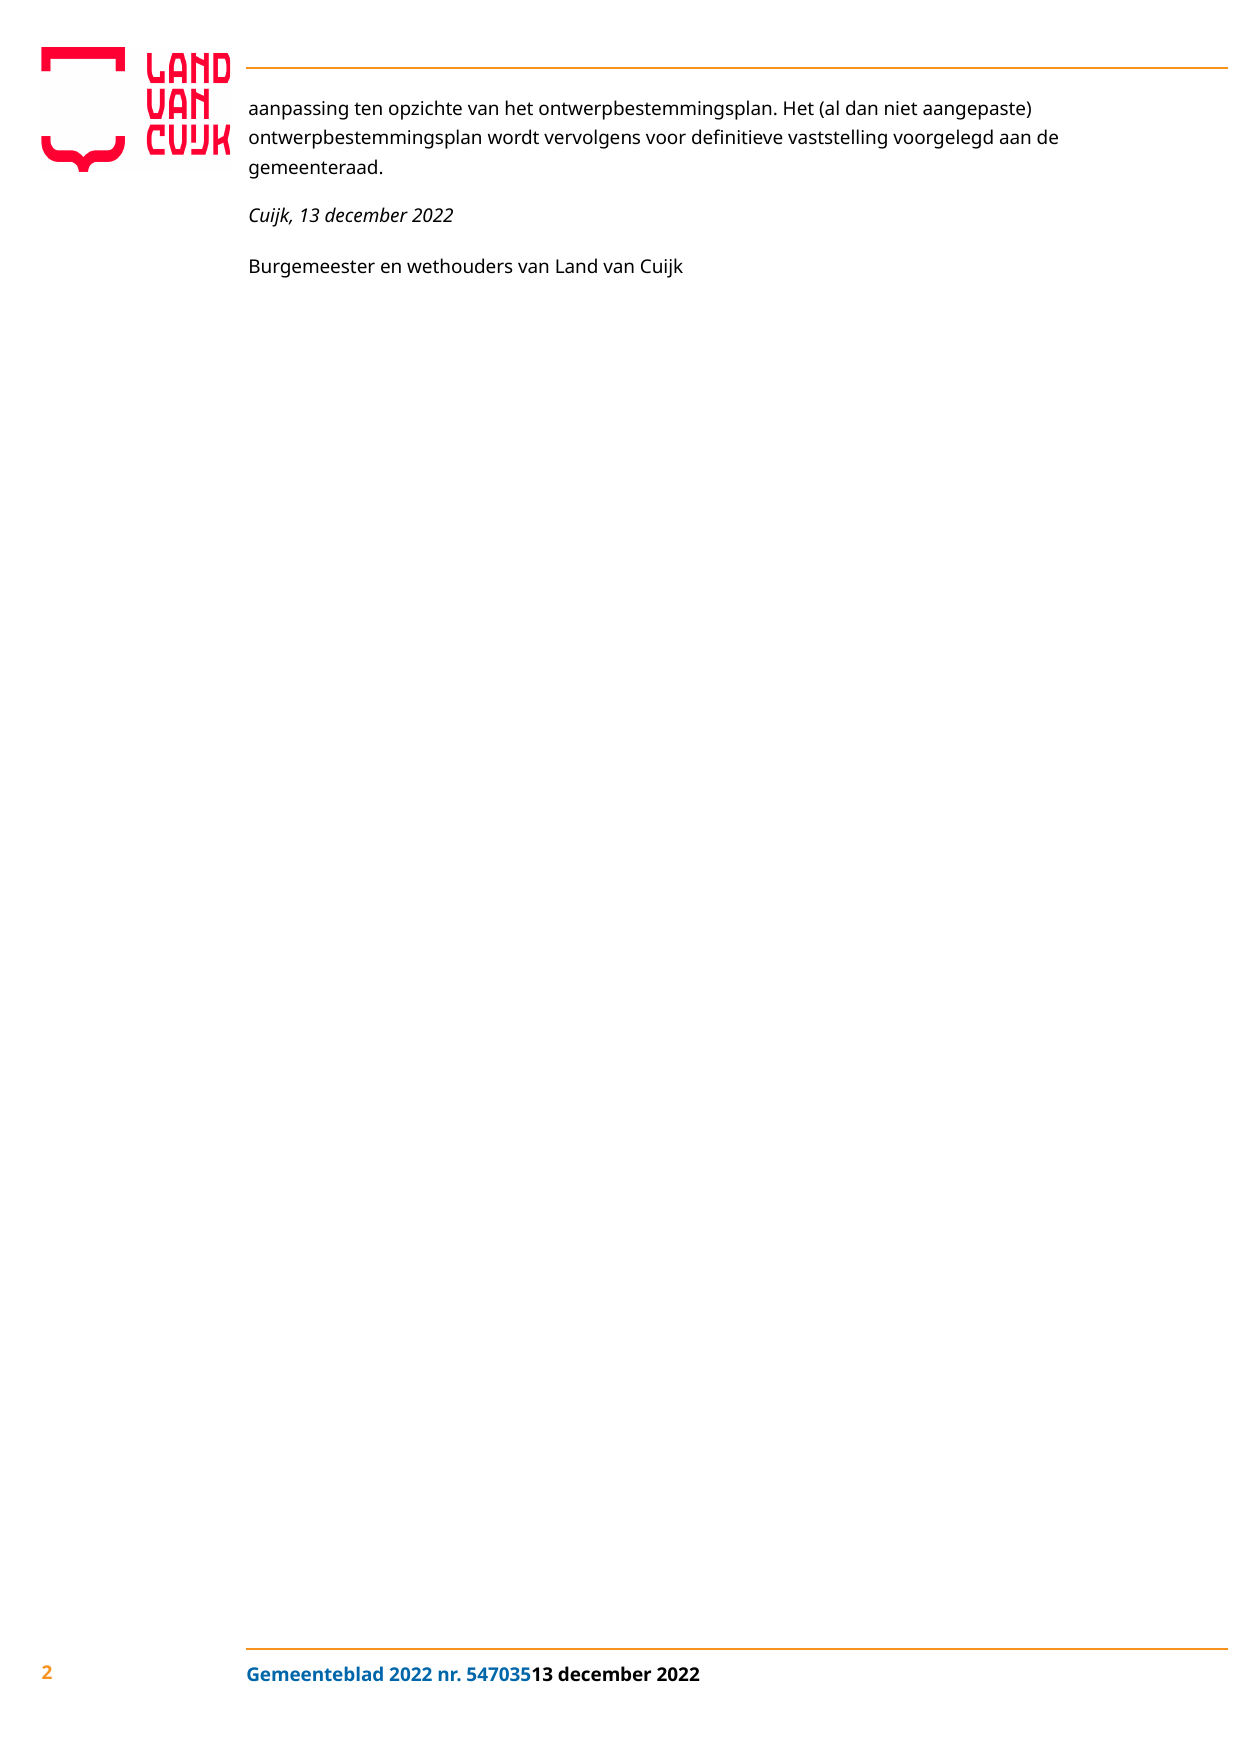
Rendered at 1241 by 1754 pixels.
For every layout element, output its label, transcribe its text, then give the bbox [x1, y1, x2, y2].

text Cuijk, 13 december 2022 [248, 202, 1152, 227]
text Burgemeester en wethouders van Land van Cuijk [248, 253, 1152, 279]
text aanpassing ten opzichte van het ontwerpbestemmingsplan. Het (al dan niet aangepaste) ontwerpbestemmingsplan wordt vervolgens voor definitieve vaststelling voorgelegd aan de gemeenteraad. [248, 95, 1152, 180]
picture [41, 47, 231, 172]
